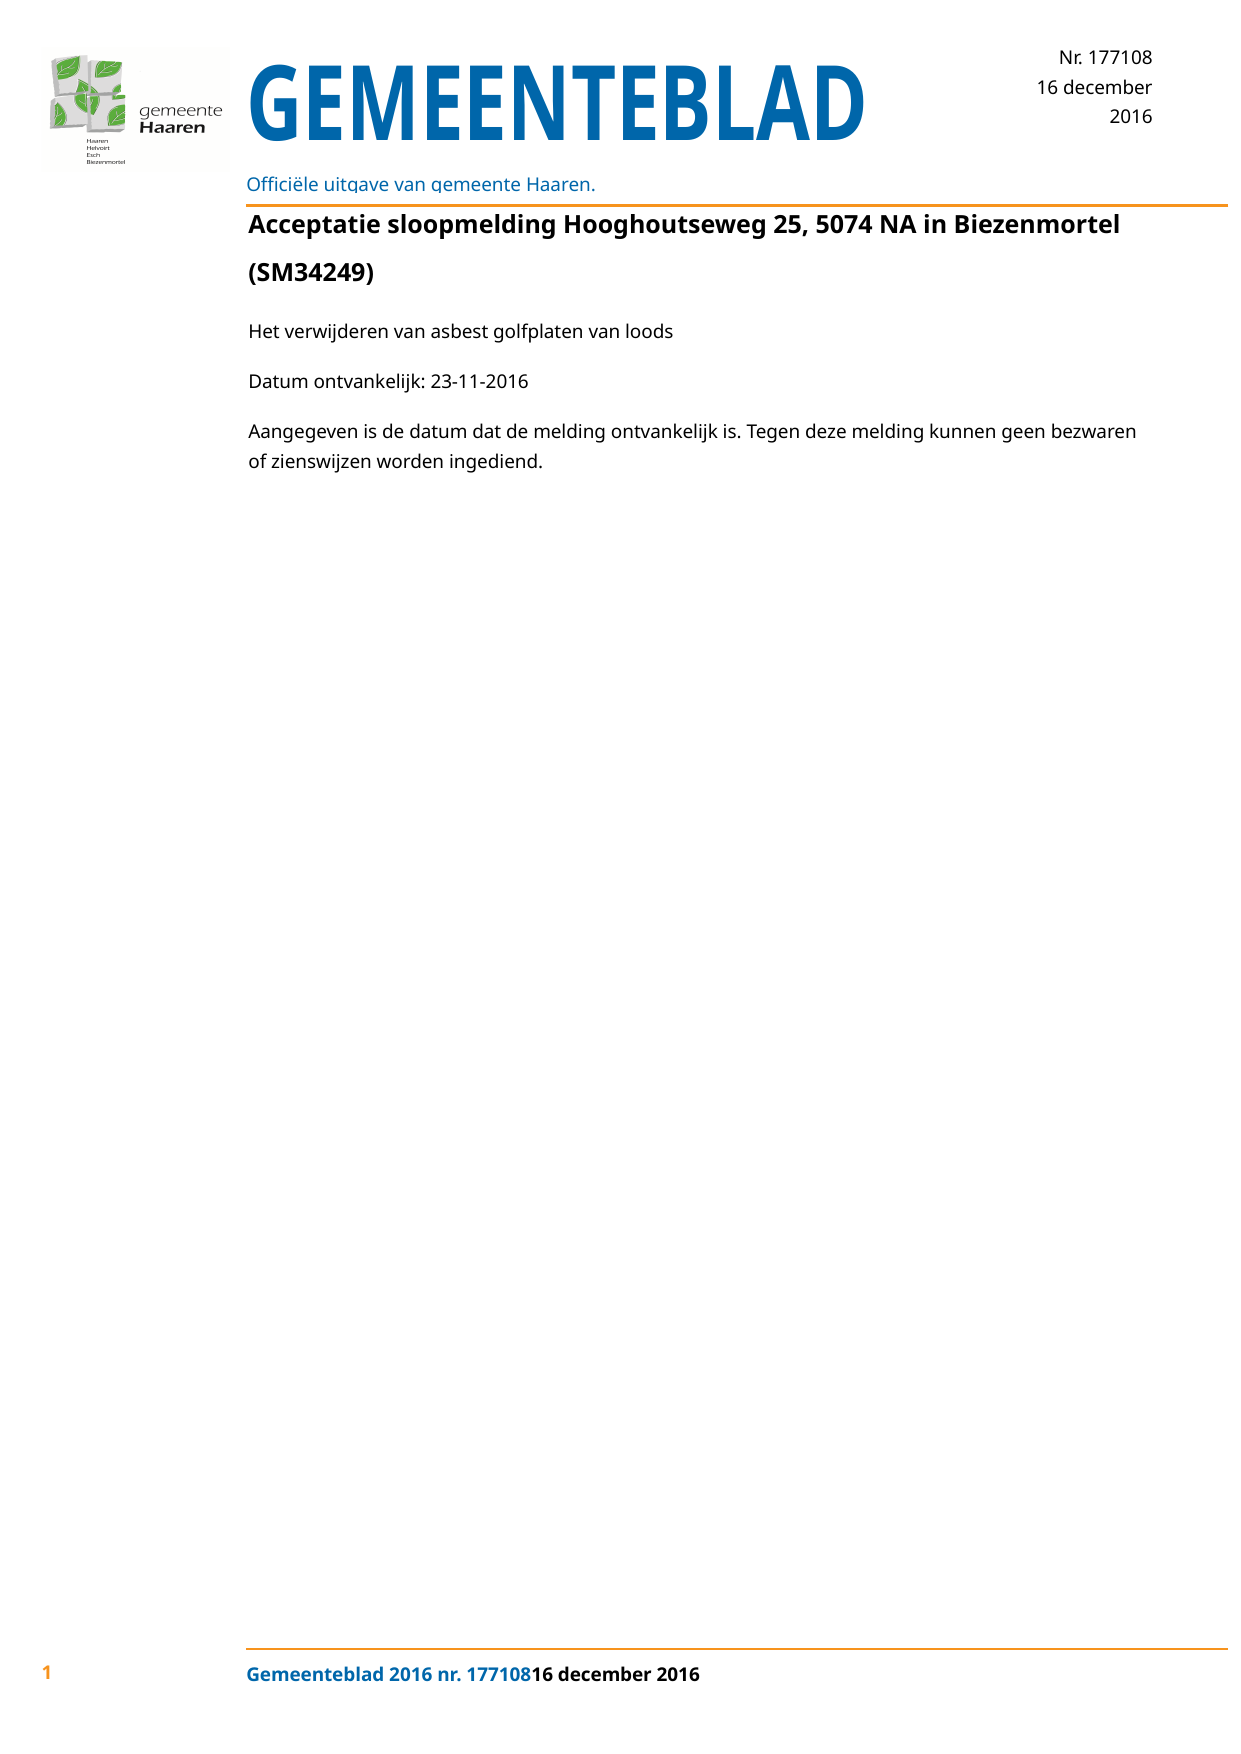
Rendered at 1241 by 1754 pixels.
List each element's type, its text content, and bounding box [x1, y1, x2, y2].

picture [41, 47, 231, 172]
text Acceptatie sloopmelding Hooghoutseweg 25, 5074 NA in Biezenmortel (SM34249) [248, 207, 1152, 288]
text Aangegeven is de datum dat de melding ontvankelijk is. Tegen deze melding kunnen geen bezwaren of zienswijzen worden ingediend. [248, 419, 1152, 474]
text Het verwijderen van asbest golfplaten van loods [248, 318, 1152, 344]
text Datum ontvankelijk: 23-11-2016 [248, 368, 1152, 394]
